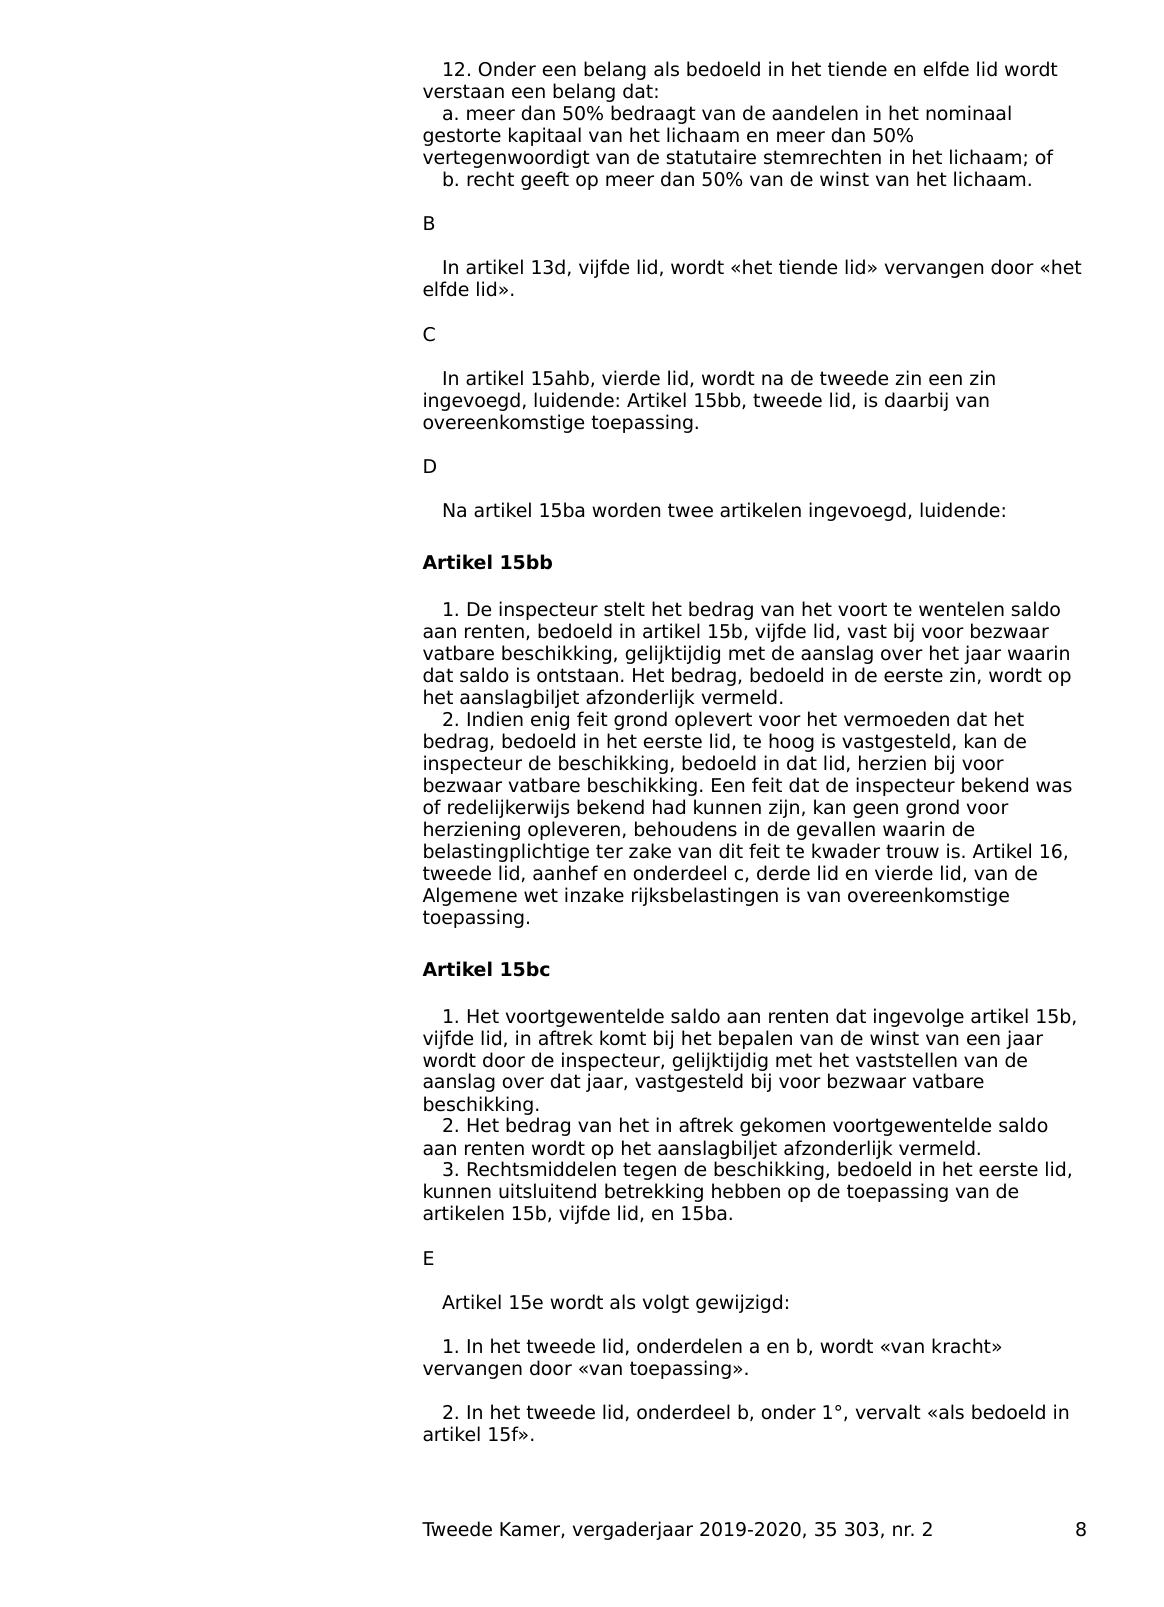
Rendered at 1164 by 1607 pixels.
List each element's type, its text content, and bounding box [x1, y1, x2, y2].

text In artikel 15ahb, vierde lid, wordt na de tweede zin een zin ingevoegd, luidende: Artikel 15bb, tweede lid, is daarbij van overeenkomstige toepassing. [422, 368, 1087, 433]
text C [422, 323, 1087, 345]
text 2. Het bedrag van het in aftrek gekomen voortgewentelde saldo aan renten wordt op het aanslagbiljet afzonderlijk vermeld. [422, 1115, 1087, 1159]
text E [422, 1247, 1087, 1269]
subtitle Artikel 15bc [422, 958, 1087, 981]
text 1. De inspecteur stelt het bedrag van het voort te wentelen saldo aan renten, bedoeld in artikel 15b, vijfde lid, vast bij voor bezwaar vatbare beschikking, gelijktijdig met de aanslag over het jaar waarin dat saldo is ontstaan. Het bedrag, bedoeld in de eerste zin, wordt op het aanslagbiljet afzonderlijk vermeld. [422, 599, 1087, 709]
text 2. Indien enig feit grond oplevert voor het vermoeden dat het bedrag, bedoeld in het eerste lid, te hoog is vastgesteld, kan de inspecteur de beschikking, bedoeld in dat lid, herzien bij voor bezwaar vatbare beschikking. Een feit dat de inspecteur bekend was of redelijkerwijs bekend had kunnen zijn, kan geen grond voor herziening opleveren, behoudens in de gevallen waarin de belastingplichtige ter zake van dit feit te kwader trouw is. Artikel 16, tweede lid, aanhef en onderdeel c, derde lid en vierde lid, van de Algemene wet inzake rijksbelastingen is van overeenkomstige toepassing. [422, 709, 1087, 928]
text B [422, 213, 1087, 235]
text D [422, 456, 1087, 478]
text Artikel 15e wordt als volgt gewijzigd: [422, 1292, 1087, 1314]
text 3. Rechtsmiddelen tegen de beschikking, bedoeld in het eerste lid, kunnen uitsluitend betrekking hebben op de toepassing van de artikelen 15b, vijfde lid, en 15ba. [422, 1159, 1087, 1225]
text Na artikel 15ba worden twee artikelen ingevoegd, luidende: [422, 500, 1087, 522]
subtitle Artikel 15bb [422, 552, 1087, 574]
text In artikel 13d, vijfde lid, wordt «het tiende lid» vervangen door «het elfde lid». [422, 257, 1087, 301]
text 2. In het tweede lid, onderdeel b, onder 1°, vervalt «als bedoeld in artikel 15f». [422, 1402, 1087, 1446]
text a. meer dan 50% bedraagt van de aandelen in het nominaal gestorte kapitaal van het lichaam en meer dan 50% vertegenwoordigt van de statutaire stemrechten in het lichaam; of [422, 103, 1087, 169]
text b. recht geeft op meer dan 50% van de winst van het lichaam. [422, 169, 1087, 191]
text 1. Het voortgewentelde saldo aan renten dat ingevolge artikel 15b, vijfde lid, in aftrek komt bij het bepalen van de winst van een jaar wordt door de inspecteur, gelijktijdig met het vaststellen van de aanslag over dat jaar, vastgesteld bij voor bezwaar vatbare beschikking. [422, 1006, 1087, 1115]
text 12. Onder een belang als bedoeld in het tiende en elfde lid wordt verstaan een belang dat: [422, 59, 1087, 103]
text 1. In het tweede lid, onderdelen a en b, wordt «van kracht» vervangen door «van toepassing». [422, 1336, 1087, 1380]
